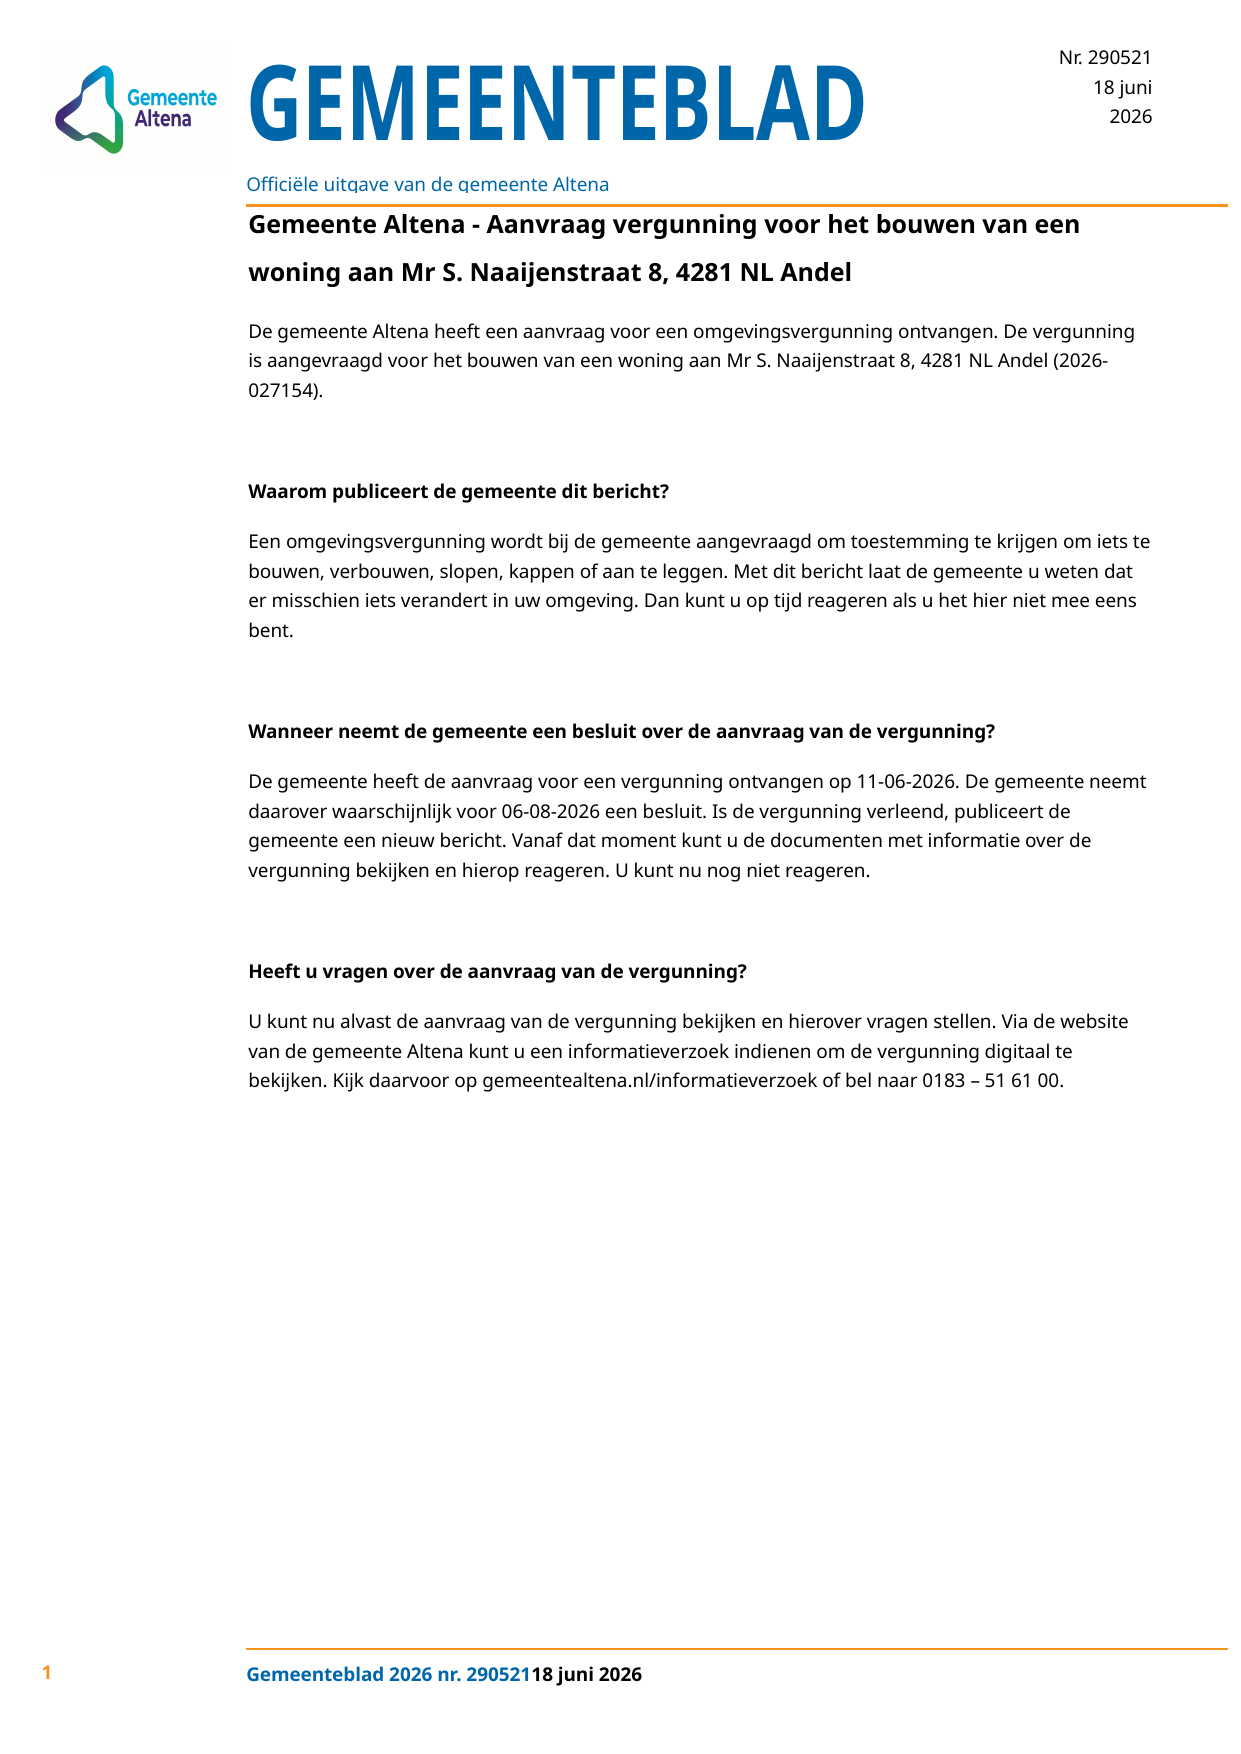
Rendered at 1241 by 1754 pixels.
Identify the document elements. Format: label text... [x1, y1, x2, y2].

picture [41, 47, 231, 172]
text Gemeente Altena - Aanvraag vergunning voor het bouwen van een woning aan Mr S. Naaijenstraat 8, 4281 NL Andel [248, 207, 1152, 288]
text De gemeente Altena heeft een aanvraag voor een omgevingsvergunning ontvangen. De vergunning is aangevraagd voor het bouwen van een woning aan Mr S. Naaijenstraat 8, 4281 NL Andel (2026-027154). [248, 318, 1152, 403]
text U kunt nu alvast de aanvraag van de vergunning bekijken en hierover vragen stellen. Via de website van de gemeente Altena kunt u een informatieverzoek indienen om de vergunning digitaal te bekijken. Kijk daarvoor op gemeentealtena.nl/informatieverzoek of bel naar 0183 – 51 61 00. [248, 1008, 1152, 1093]
text Wanneer neemt de gemeente een besluit over de aanvraag van de vergunning? [248, 718, 1152, 744]
text Heeft u vragen over de aanvraag van de vergunning? [248, 958, 1152, 984]
text De gemeente heeft de aanvraag voor een vergunning ontvangen op 11-06-2026. De gemeente neemt daarover waarschijnlijk voor 06-08-2026 een besluit. Is de vergunning verleend, publiceert de gemeente een nieuw bericht. Vanaf dat moment kunt u de documenten met informatie over de vergunning bekijken en hierop reageren. U kunt nu nog niet reageren. [248, 768, 1152, 883]
text Waarom publiceert de gemeente dit bericht? [248, 478, 1152, 504]
text Een omgevingsvergunning wordt bij de gemeente aangevraagd om toestemming te krijgen om iets te bouwen, verbouwen, slopen, kappen of aan te leggen. Met dit bericht laat de gemeente u weten dat er misschien iets verandert in uw omgeving. Dan kunt u op tijd reageren als u het hier niet mee eens bent. [248, 528, 1152, 643]
